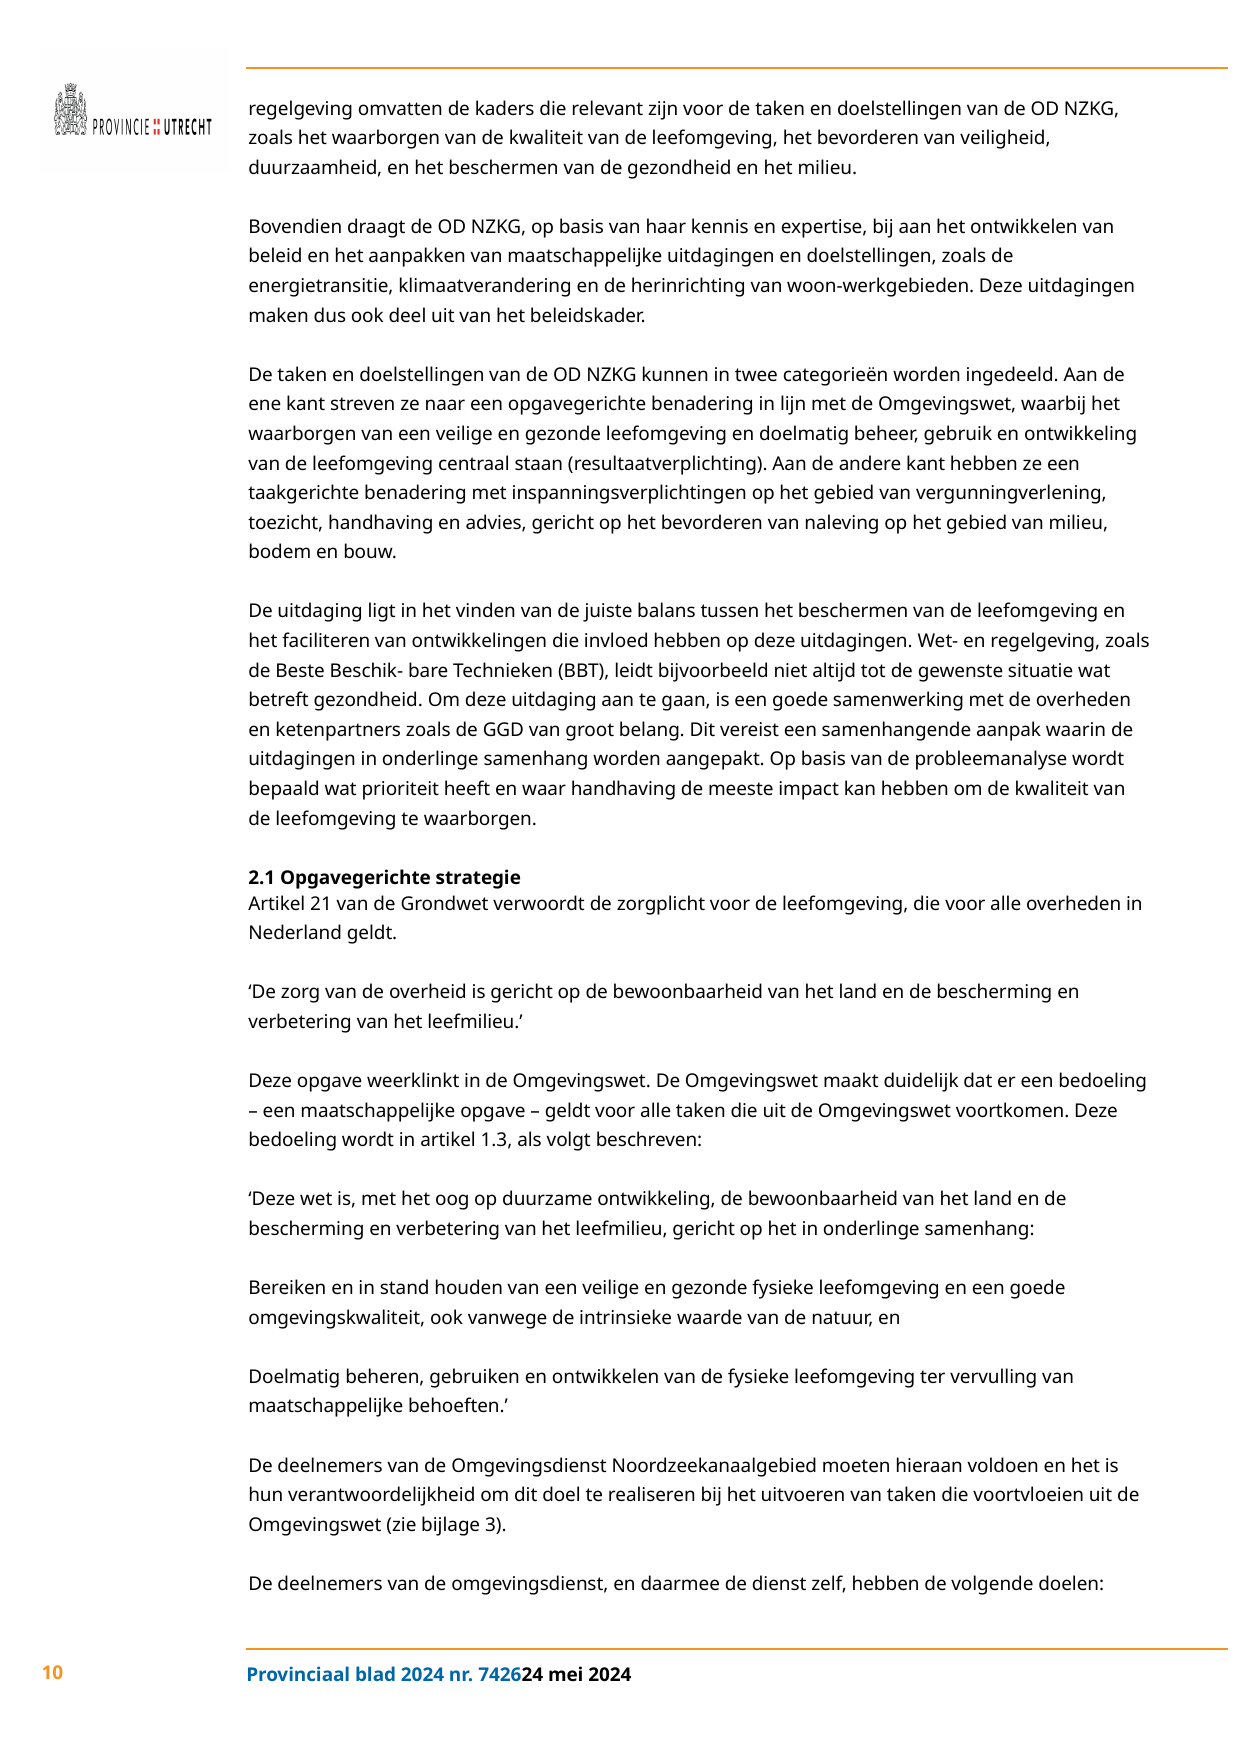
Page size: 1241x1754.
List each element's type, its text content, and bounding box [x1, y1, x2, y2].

text De deelnemers van de omgevingsdienst, en daarmee de dienst zelf, hebben de volgende doelen: [248, 1570, 1152, 1596]
text De deelnemers van de Omgevingsdienst Noordzeekanaalgebied moeten hieraan voldoen en het is hun verantwoordelijkheid om dit doel te realiseren bij het uitvoeren van taken die voortvloeien uit de Omgevingswet (zie bijlage 3). [248, 1452, 1152, 1537]
text Doelmatig beheren, gebruiken en ontwikkelen van de fysieke leefomgeving ter vervulling van maatschappelijke behoeften.’ [248, 1363, 1152, 1418]
text De taken en doelstellingen van de OD NZKG kunnen in twee categorieën worden ingedeeld. Aan de ene kant streven ze naar een opgavegerichte benadering in lijn met de Omgevingswet, waarbij het waarborgen van een veilige en gezonde leefomgeving en doelmatig beheer, gebruik en ontwikkeling van de leefomgeving centraal staan (resultaatverplichting). Aan de andere kant hebben ze een taakgerichte benadering met inspanningsverplichtingen op het gebied van vergunningverlening, toezicht, handhaving en advies, gericht op het bevorderen van naleving op het gebied van milieu, bodem en bouw. [248, 361, 1152, 564]
text De uitdaging ligt in het vinden van de juiste balans tussen het beschermen van de leefomgeving en het faciliteren van ontwikkelingen die invloed hebben op deze uitdagingen. Wet- en regelgeving, zoals de Beste Beschik- bare Technieken (BBT), leidt bijvoorbeeld niet altijd tot de gewenste situatie wat betreft gezondheid. Om deze uitdaging aan te gaan, is een goede samenwerking met de overheden en ketenpartners zoals de GGD van groot belang. Dit vereist een samenhangende aanpak waarin de uitdagingen in onderlinge samenhang worden aangepakt. Op basis van de probleemanalyse wordt bepaald wat prioriteit heeft en waar handhaving de meeste impact kan hebben om de kwaliteit van de leefomgeving te waarborgen. [248, 598, 1152, 831]
text Bovendien draagt de OD NZKG, op basis van haar kennis en expertise, bij aan het ontwikkelen van beleid en het aanpakken van maatschappelijke uitdagingen en doelstellingen, zoals de energietransitie, klimaatverandering en de herinrichting van woon-werkgebieden. Deze uitdagingen maken dus ook deel uit van het beleidskader. [248, 213, 1152, 328]
text Artikel 21 van de Grondwet verwoordt de zorgplicht voor de leefomgeving, die voor alle overheden in Nederland geldt. [248, 890, 1152, 945]
text ‘De zorg van de overheid is gericht op de bewoonbaarheid van het land en de bescherming en verbetering van het leefmilieu.’ [248, 978, 1152, 1034]
text 2.1 Opgavegerichte strategie [248, 864, 1152, 890]
text Bereiken en in stand houden van een veilige en gezonde fysieke leefomgeving en een goede omgevingskwaliteit, ook vanwege de intrinsieke waarde van de natuur, en [248, 1274, 1152, 1329]
text ‘Deze wet is, met het oog op duurzame ontwikkeling, de bewoonbaarheid van het land en de bescherming en verbetering van het leefmilieu, gericht op het in onderlinge samenhang: [248, 1186, 1152, 1241]
text regelgeving omvatten de kaders die relevant zijn voor de taken en doelstellingen van de OD NZKG, zoals het waarborgen van de kwaliteit van de leefomgeving, het bevorderen van veiligheid, duurzaamheid, en het beschermen van de gezondheid en het milieu. [248, 95, 1152, 180]
text Deze opgave weerklinkt in de Omgevingswet. De Omgevingswet maakt duidelijk dat er een bedoeling – een maatschappelijke opgave – geldt voor alle taken die uit de Omgevingswet voortkomen. Deze bedoeling wordt in artikel 1.3, als volgt beschreven: [248, 1067, 1152, 1152]
picture [41, 47, 231, 172]
